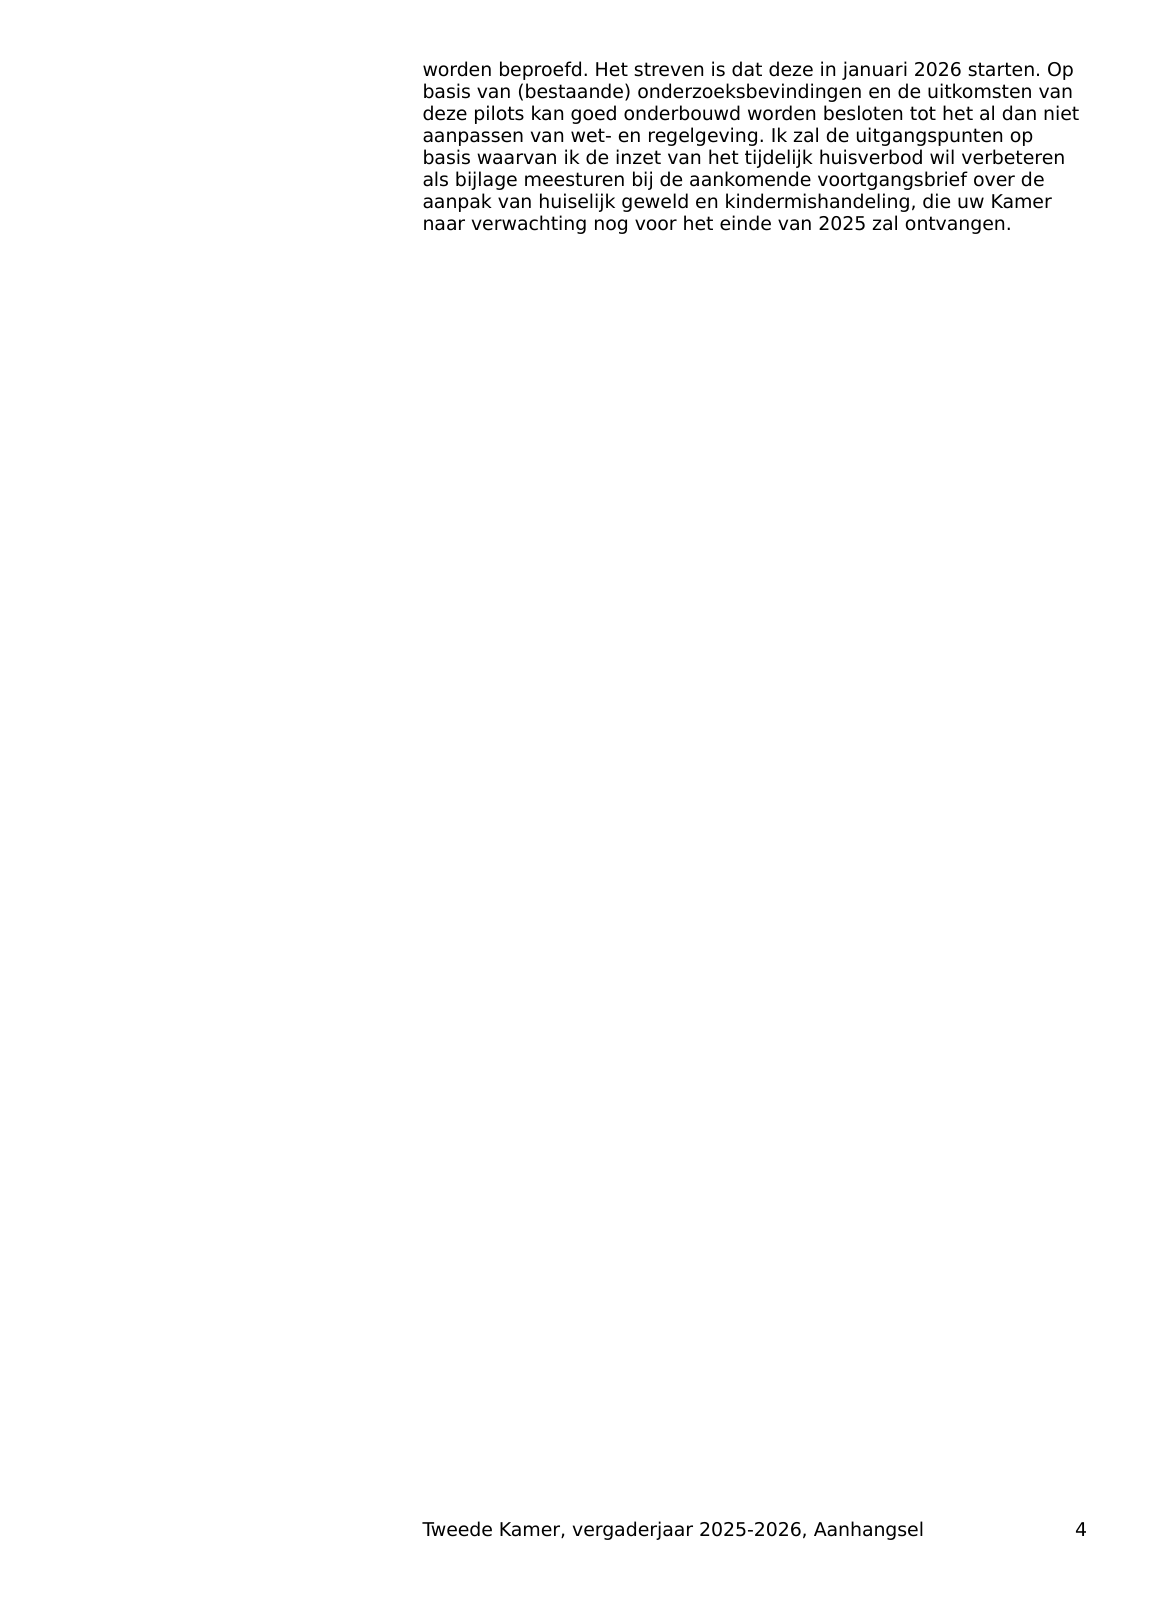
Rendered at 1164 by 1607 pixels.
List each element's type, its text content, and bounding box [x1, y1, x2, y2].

text worden beproefd. Het streven is dat deze in januari 2026 starten. Op basis van (bestaande) onderzoeksbevindingen en de uitkomsten van deze pilots kan goed onderbouwd worden besloten tot het al dan niet aanpassen van wet- en regelgeving. Ik zal de uitgangspunten op basis waarvan ik de inzet van het tijdelijk huisverbod wil verbeteren als bijlage meesturen bij de aankomende voortgangsbrief over de aanpak van huiselijk geweld en kindermishandeling, die uw Kamer naar verwachting nog voor het einde van 2025 zal ontvangen. [422, 59, 1087, 235]
